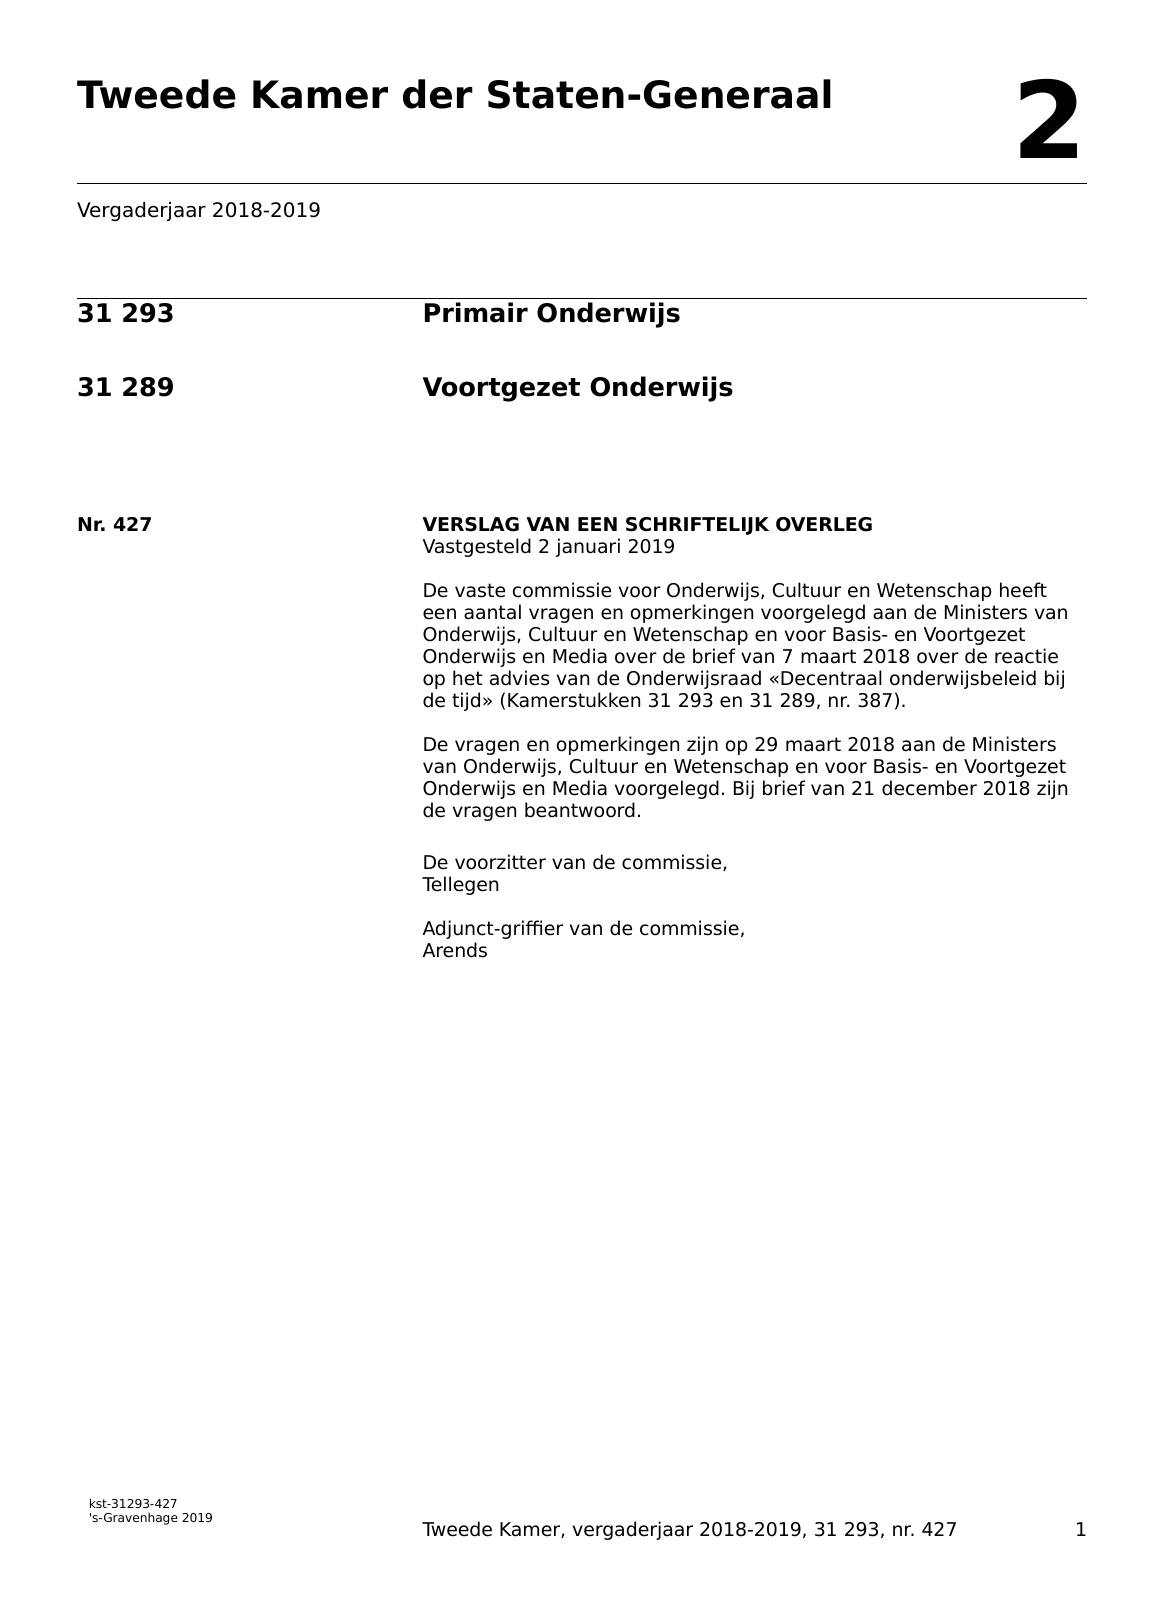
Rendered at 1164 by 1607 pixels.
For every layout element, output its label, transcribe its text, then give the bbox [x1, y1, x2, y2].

text De vragen en opmerkingen zijn op 29 maart 2018 aan de Ministers van Onderwijs, Cultuur en Wetenschap en voor Basis- en Voortgezet Onderwijs en Media voorgelegd. Bij brief van 21 december 2018 zijn de vragen beantwoord. [422, 734, 1087, 822]
text De voorzitter van de commissie, Tellegen [422, 852, 1087, 896]
text kst-31293-427 [88, 1497, 323, 1511]
table_header Tweede Kamer der Staten-Generaal [77, 59, 886, 183]
table_cell Vergaderjaar 2018-2019 [77, 184, 1087, 298]
table_header 2 [886, 59, 1087, 183]
subtitle Nr. 427 VERSLAG VAN EEN SCHRIFTELIJK OVERLEG [77, 514, 1087, 536]
text Vastgesteld 2 januari 2019 [422, 536, 1087, 558]
text 's-Gravenhage 2019 [88, 1511, 323, 1525]
text Adjunct-griffier van de commissie, Arends [422, 918, 1087, 962]
subtitle 31 289 Voortgezet Onderwijs [77, 373, 1087, 403]
subtitle 31 293 Primair Onderwijs [77, 299, 1087, 329]
text De vaste commissie voor Onderwijs, Cultuur en Wetenschap heeft een aantal vragen en opmerkingen voorgelegd aan de Ministers van Onderwijs, Cultuur en Wetenschap en voor Basis- en Voortgezet Onderwijs en Media over de brief van 7 maart 2018 over de reactie op het advies van de Onderwijsraad «Decentraal onderwijsbeleid bij de tijd» (Kamerstukken 31 293 en 31 289, nr. 387). [422, 580, 1087, 712]
